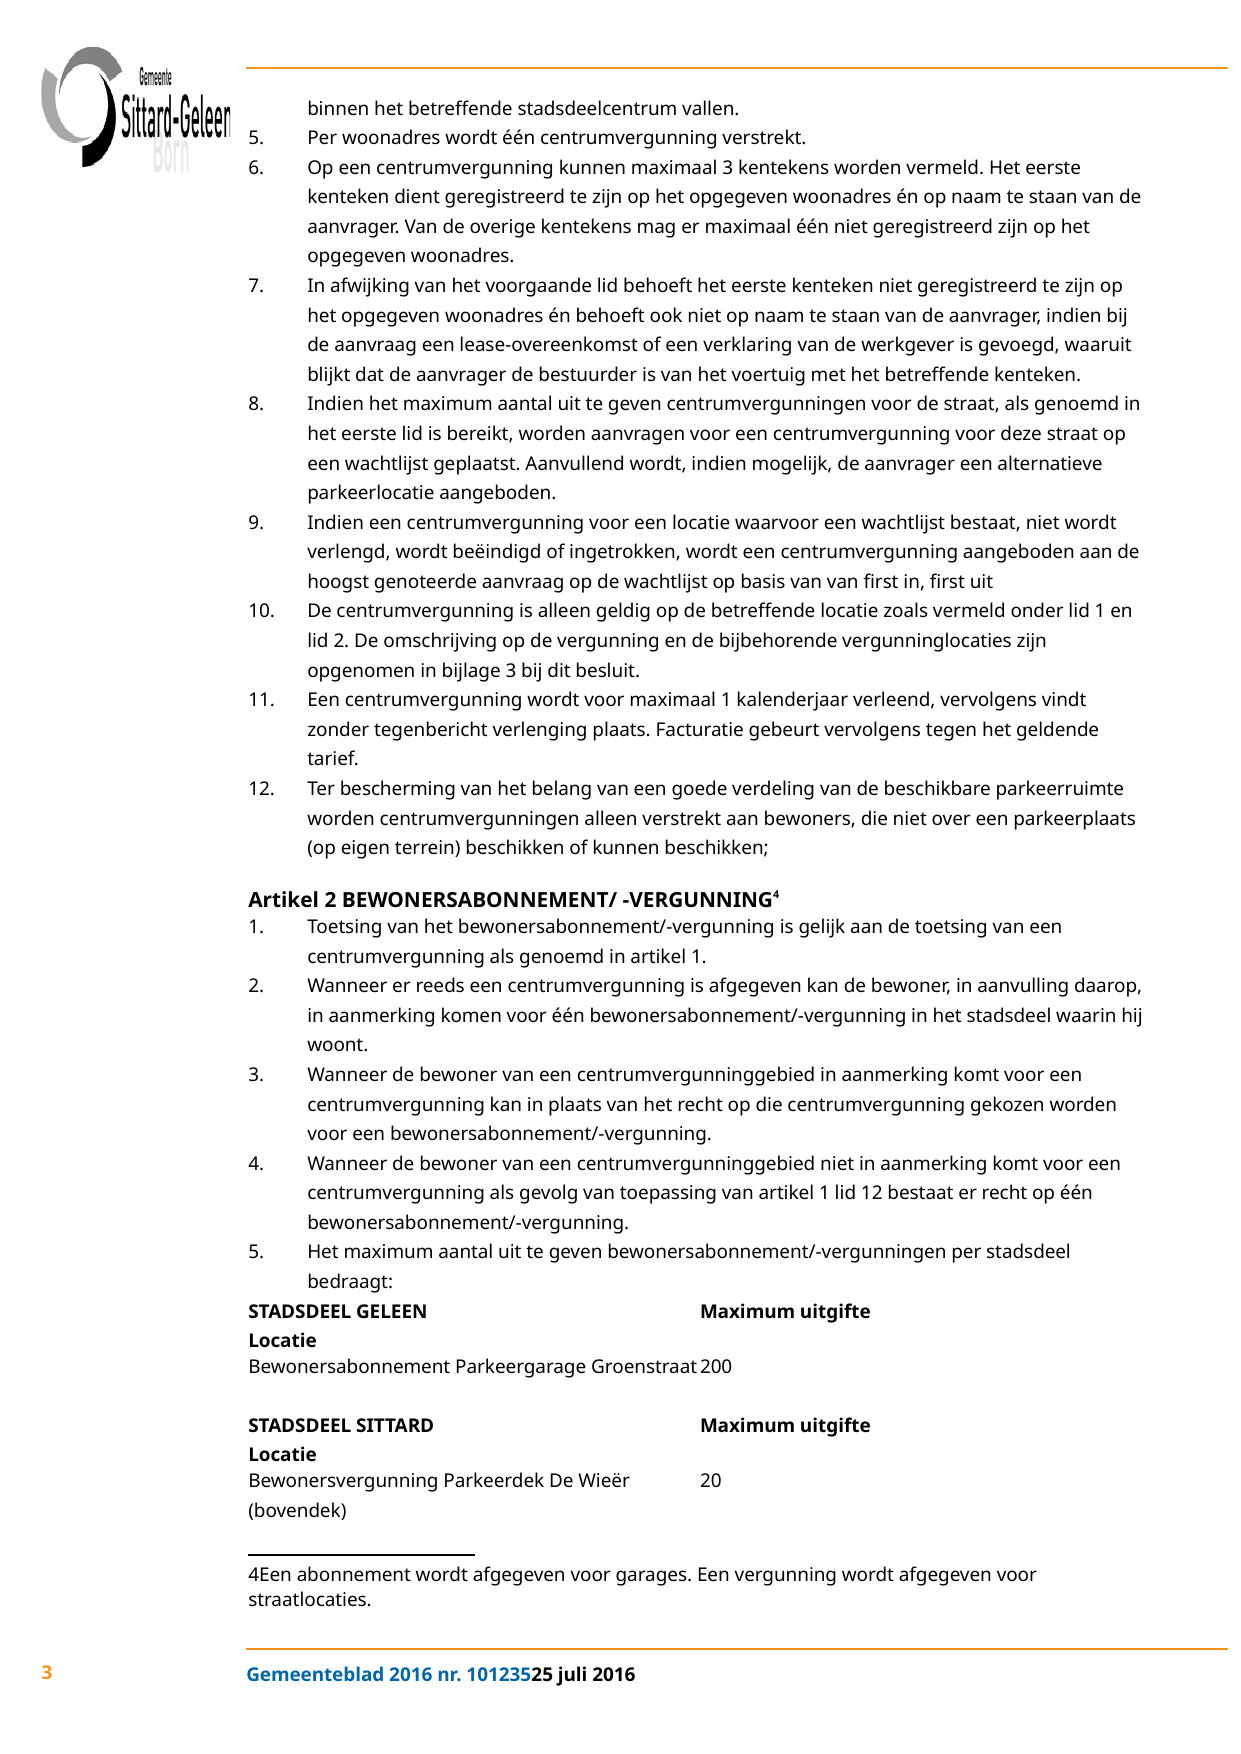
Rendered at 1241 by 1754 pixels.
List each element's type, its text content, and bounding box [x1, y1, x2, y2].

table_cell 20 [700, 1467, 1152, 1522]
list Het maximum aantal uit te geven bewonersabonnement/-vergunningen per stadsdeel bedraagt: [248, 1239, 1152, 1294]
list Toetsing van het bewonersabonnement/-vergunning is gelijk aan de toetsing van een centrumvergunning als genoemd in artikel 1. [248, 913, 1152, 968]
picture [41, 47, 231, 172]
table_header STADSDEEL GELEEN Locatie [248, 1298, 700, 1353]
list Op een centrumvergunning kunnen maximaal 3 kentekens worden vermeld. Het eerste kenteken dient geregistreerd te zijn op het opgegeven woonadres én op naam te staan van de aanvrager. Van de overige kentekens mag er maximaal één niet geregistreerd zijn op het opgegeven woonadres. [248, 154, 1152, 268]
table_cell Bewonersvergunning Parkeerdek De Wieër (bovendek) [248, 1467, 700, 1522]
table_header STADSDEEL SITTARD Locatie [248, 1412, 700, 1467]
list De centrumvergunning is alleen geldig op de betreffende locatie zoals vermeld onder lid 1 en lid 2. De omschrijving op de vergunning en de bijbehorende vergunninglocaties zijn opgenomen in bijlage 3 bij dit besluit. [248, 598, 1152, 683]
list Indien het maximum aantal uit te geven centrumvergunningen voor de straat, als genoemd in het eerste lid is bereikt, worden aanvragen voor een centrumvergunning voor deze straat op een wachtlijst geplaatst. Aanvullend wordt, indien mogelijk, de aanvrager een alternatieve parkeerlocatie aangeboden. [248, 391, 1152, 505]
list Wanneer de bewoner van een centrumvergunninggebied in aanmerking komt voor een centrumvergunning kan in plaats van het recht op die centrumvergunning gekozen worden voor een bewonersabonnement/-vergunning. [248, 1061, 1152, 1146]
list In afwijking van het voorgaande lid behoeft het eerste kenteken niet geregistreerd te zijn op het opgegeven woonadres én behoeft ook niet op naam te staan van de aanvrager, indien bij de aanvraag een lease-overeenkomst of een verklaring van de werkgever is gevoegd, waaruit blijkt dat de aanvrager de bestuurder is van het voertuig met het betreffende kenteken. [248, 272, 1152, 387]
text Artikel 2 BEWONERSABONNEMENT/ -VERGUNNING [248, 885, 1152, 913]
list Een centrumvergunning wordt voor maximaal 1 kalenderjaar verleend, vervolgens vindt zonder tegenbericht verlenging plaats. Facturatie gebeurt vervolgens tegen het geldende tarief. [248, 686, 1152, 771]
table_cell Bewonersabonnement Parkeergarage Groenstraat [248, 1353, 700, 1379]
list binnen het betreffende stadsdeelcentrum vallen. [248, 95, 1152, 121]
list Wanneer de bewoner van een centrumvergunninggebied niet in aanmerking komt voor een centrumvergunning als gevolg van toepassing van artikel 1 lid 12 bestaat er recht op één bewonersabonnement/-vergunning. [248, 1150, 1152, 1235]
table_header Maximum uitgifte [700, 1298, 1152, 1353]
list Ter bescherming van het belang van een goede verdeling van de beschikbare parkeerruimte worden centrumvergunningen alleen verstrekt aan bewoners, die niet over een parkeerplaats (op eigen terrein) beschikken of kunnen beschikken; [248, 775, 1152, 860]
list Per woonadres wordt één centrumvergunning verstrekt. [248, 124, 1152, 150]
list Wanneer er reeds een centrumvergunning is afgegeven kan de bewoner, in aanvulling daarop, in aanmerking komen voor één bewonersabonnement/-vergunning in het stadsdeel waarin hij woont. [248, 972, 1152, 1057]
table_cell 200 [700, 1353, 1152, 1379]
table_header Maximum uitgifte [700, 1412, 1152, 1467]
text Een abonnement wordt afgegeven voor garages. Een vergunning wordt afgegeven voor straatlocaties. [248, 1561, 1152, 1612]
list Indien een centrumvergunning voor een locatie waarvoor een wachtlijst bestaat, niet wordt verlengd, wordt beëindigd of ingetrokken, wordt een centrumvergunning aangeboden aan de hoogst genoteerde aanvraag op de wachtlijst op basis van van first in, first uit [248, 509, 1152, 594]
